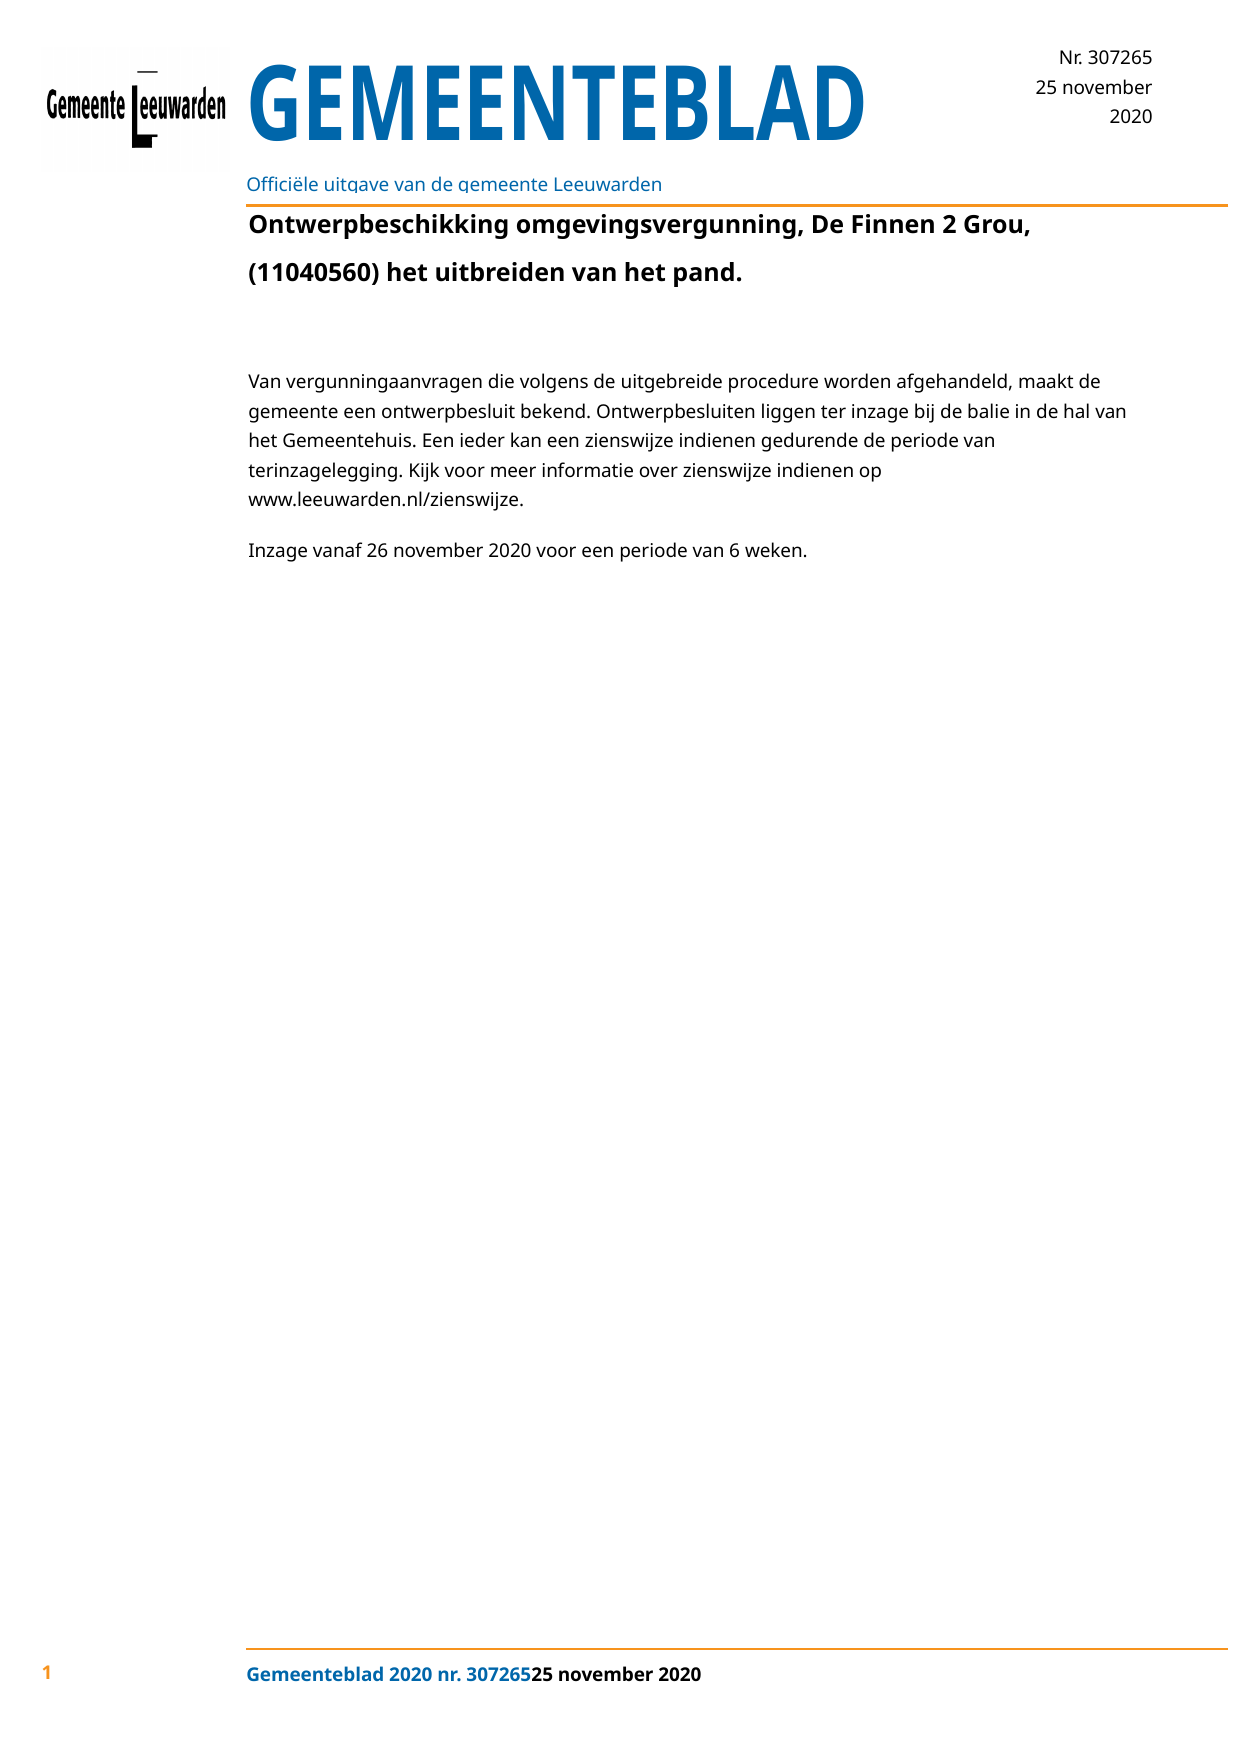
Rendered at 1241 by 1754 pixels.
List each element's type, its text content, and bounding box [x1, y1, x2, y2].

text Van vergunningaanvragen die volgens de uitgebreide procedure worden afgehandeld, maakt de gemeente een ontwerpbesluit bekend. Ontwerpbesluiten liggen ter inzage bij de balie in de hal van het Gemeentehuis. Een ieder kan een zienswijze indienen gedurende de periode van terinzagelegging. Kijk voor meer informatie over zienswijze indienen op www.leeuwarden.nl/zienswijze. [248, 368, 1152, 512]
text Ontwerpbeschikking omgevingsvergunning, De Finnen 2 Grou, (11040560) het uitbreiden van het pand. [248, 207, 1152, 288]
picture [41, 47, 231, 172]
text Inzage vanaf 26 november 2020 voor een periode van 6 weken. [248, 537, 1152, 563]
